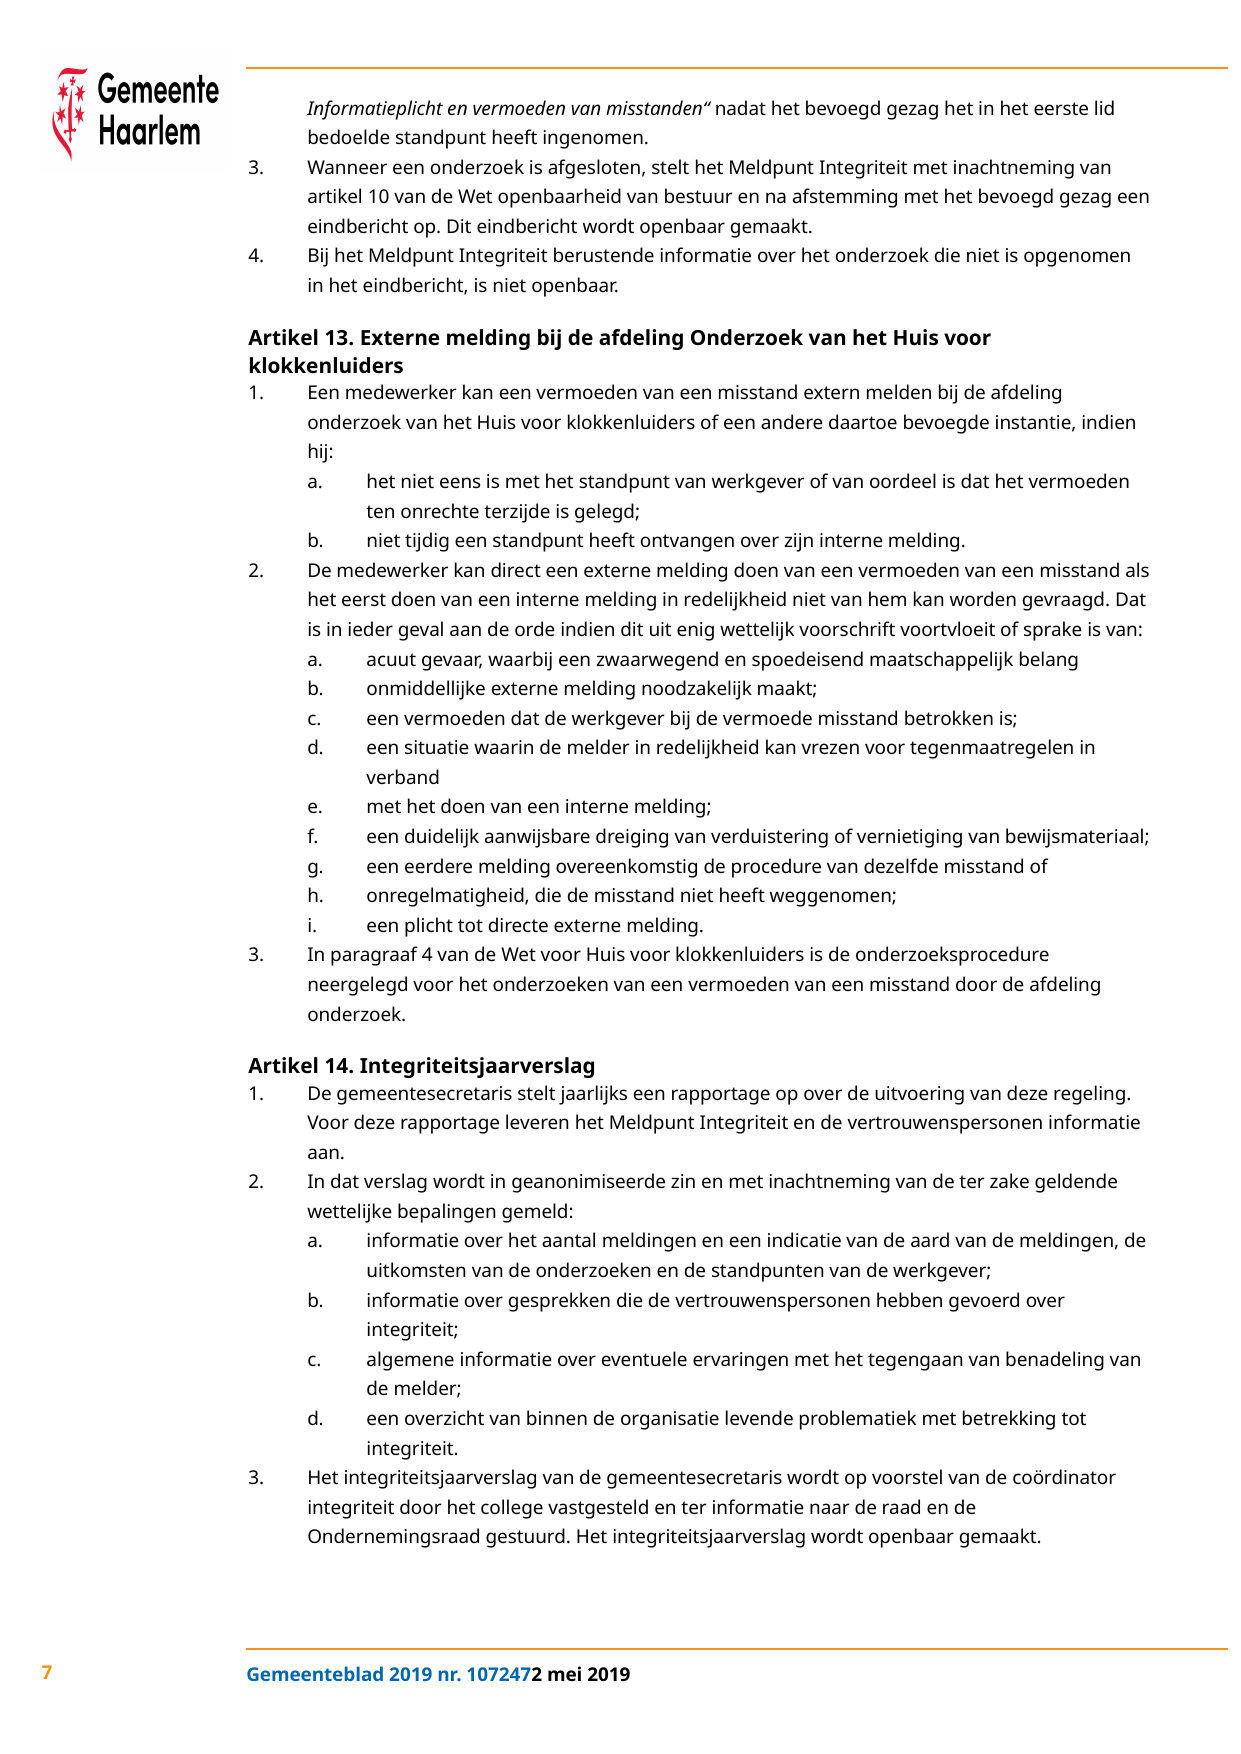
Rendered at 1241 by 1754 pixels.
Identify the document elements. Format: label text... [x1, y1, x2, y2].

list een eerdere melding overeenkomstig de procedure van dezelfde misstand of [307, 853, 1152, 879]
list het niet eens is met het standpunt van werkgever of van oordeel is dat het vermoeden ten onrechte terzijde is gelegd; [307, 468, 1152, 524]
list onregelmatigheid, die de misstand niet heeft weggenomen; [307, 882, 1152, 908]
list Het integriteitsjaarverslag van de gemeentesecretaris wordt op voorstel van de coördinator integriteit door het college vastgesteld en ter informatie naar de raad en de Ondernemingsraad gestuurd. Het integriteitsjaarverslag wordt openbaar gemaakt. [248, 1464, 1152, 1549]
list In dat verslag wordt in geanonimiseerde zin en met inachtneming van de ter zake geldende wettelijke bepalingen gemeld: [248, 1168, 1152, 1224]
list De medewerker kan direct een externe melding doen van een vermoeden van een misstand als het eerst doen van een interne melding in redelijkheid niet van hem kan worden gevraagd. Dat is in ieder geval aan de orde indien dit uit enig wettelijk voorschrift voortvloeit of sprake is van: [248, 557, 1152, 642]
list Een medewerker kan een vermoeden van een misstand extern melden bij de afdeling onderzoek van het Huis voor klokkenluiders of een andere daartoe bevoegde instantie, indien hij: [248, 379, 1152, 464]
list informatie over het aantal meldingen en een indicatie van de aard van de meldingen, de uitkomsten van de onderzoeken en de standpunten van de werkgever; [307, 1228, 1152, 1283]
picture [41, 47, 231, 172]
list Wanneer een onderzoek is afgesloten, stelt het Meldpunt Integriteit met inachtneming van artikel 10 van de Wet openbaarheid van bestuur en na afstemming met het bevoegd gezag een eindbericht op. Dit eindbericht wordt openbaar gemaakt. [248, 154, 1152, 239]
list een plicht tot directe externe melding. [307, 912, 1152, 938]
list informatie over gesprekken die de vertrouwenspersonen hebben gevoerd over integriteit; [307, 1287, 1152, 1342]
list Informatieplicht en vermoeden van misstanden“ nadat het bevoegd gezag het in het eerste lid bedoelde standpunt heeft ingenomen. [248, 95, 1152, 150]
list met het doen van een interne melding; [307, 794, 1152, 819]
list onmiddellijke externe melding noodzakelijk maakt; [307, 675, 1152, 701]
list Bij het Meldpunt Integriteit berustende informatie over het onderzoek die niet is opgenomen in het eindbericht, is niet openbaar. [248, 243, 1152, 298]
list acuut gevaar, waarbij een zwaarwegend en spoedeisend maatschappelijk belang [307, 646, 1152, 672]
list De gemeentesecretaris stelt jaarlijks een rapportage op over de uitvoering van deze regeling. Voor deze rapportage leveren het Meldpunt Integriteit en de vertrouwenspersonen informatie aan. [248, 1080, 1152, 1164]
list een duidelijk aanwijsbare dreiging van verduistering of vernietiging van bewijsmateriaal; [307, 823, 1152, 849]
list een vermoeden dat de werkgever bij de vermoede misstand betrokken is; [307, 705, 1152, 731]
list algemene informatie over eventuele ervaringen met het tegengaan van benadeling van de melder; [307, 1346, 1152, 1401]
list een overzicht van binnen de organisatie levende problematiek met betrekking tot integriteit. [307, 1405, 1152, 1460]
text Artikel 14. Integriteitsjaarverslag [248, 1051, 1152, 1080]
list In paragraaf 4 van de Wet voor Huis voor klokkenluiders is de onderzoeksprocedure neergelegd voor het onderzoeken van een vermoeden van een misstand door de afdeling onderzoek. [248, 942, 1152, 1027]
list een situatie waarin de melder in redelijkheid kan vrezen voor tegenmaatregelen in verband [307, 734, 1152, 790]
text Artikel 13. Externe melding bij de afdeling Onderzoek van het Huis voor klokkenluiders [248, 323, 1152, 379]
list niet tijdig een standpunt heeft ontvangen over zijn interne melding. [307, 527, 1152, 553]
